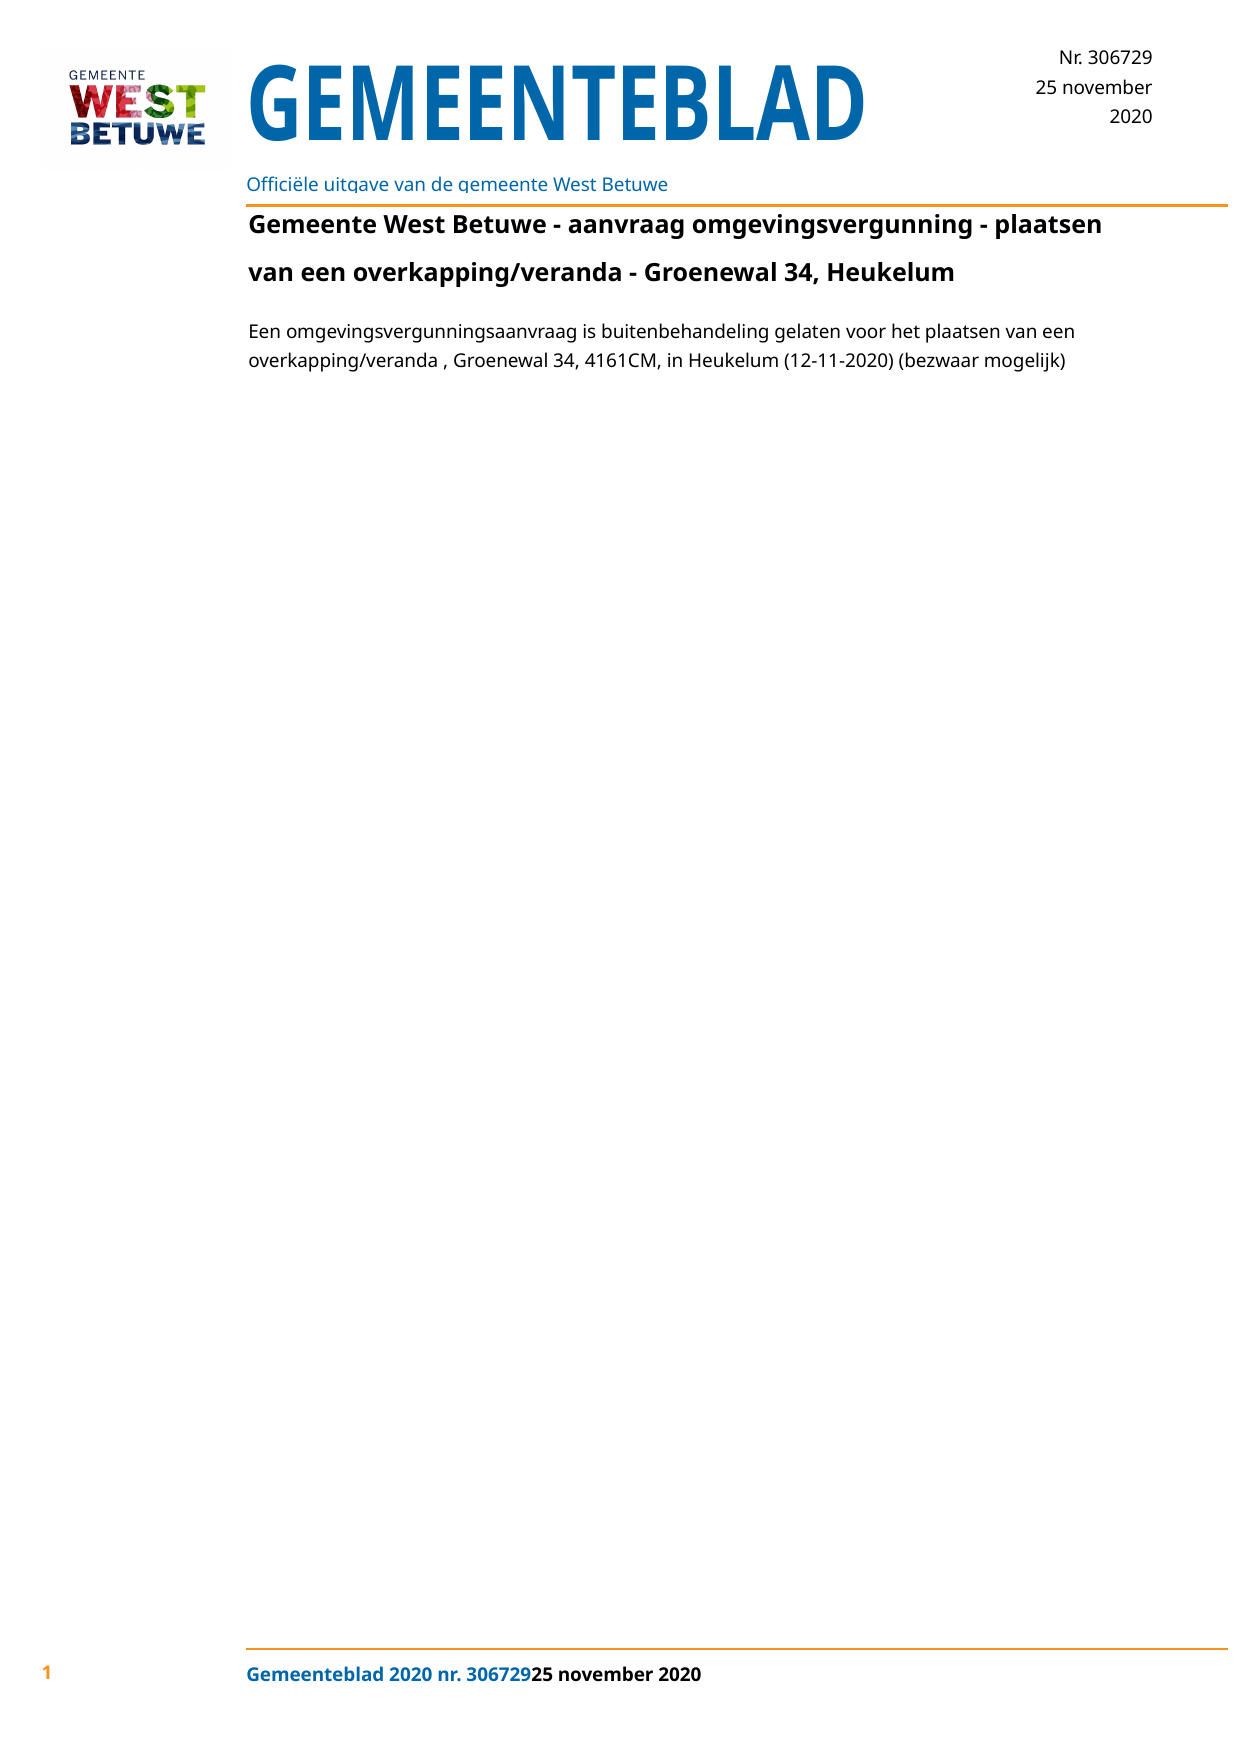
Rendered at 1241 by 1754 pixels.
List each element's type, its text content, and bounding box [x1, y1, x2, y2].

text Een omgevingsvergunningsaanvraag is buitenbehandeling gelaten voor het plaatsen van een overkapping/veranda , Groenewal 34, 4161CM, in Heukelum (12-11-2020) (bezwaar mogelijk) [248, 318, 1152, 373]
picture [41, 47, 231, 172]
text Gemeente West Betuwe - aanvraag omgevingsvergunning - plaatsen van een overkapping/veranda - Groenewal 34, Heukelum [248, 207, 1152, 288]
